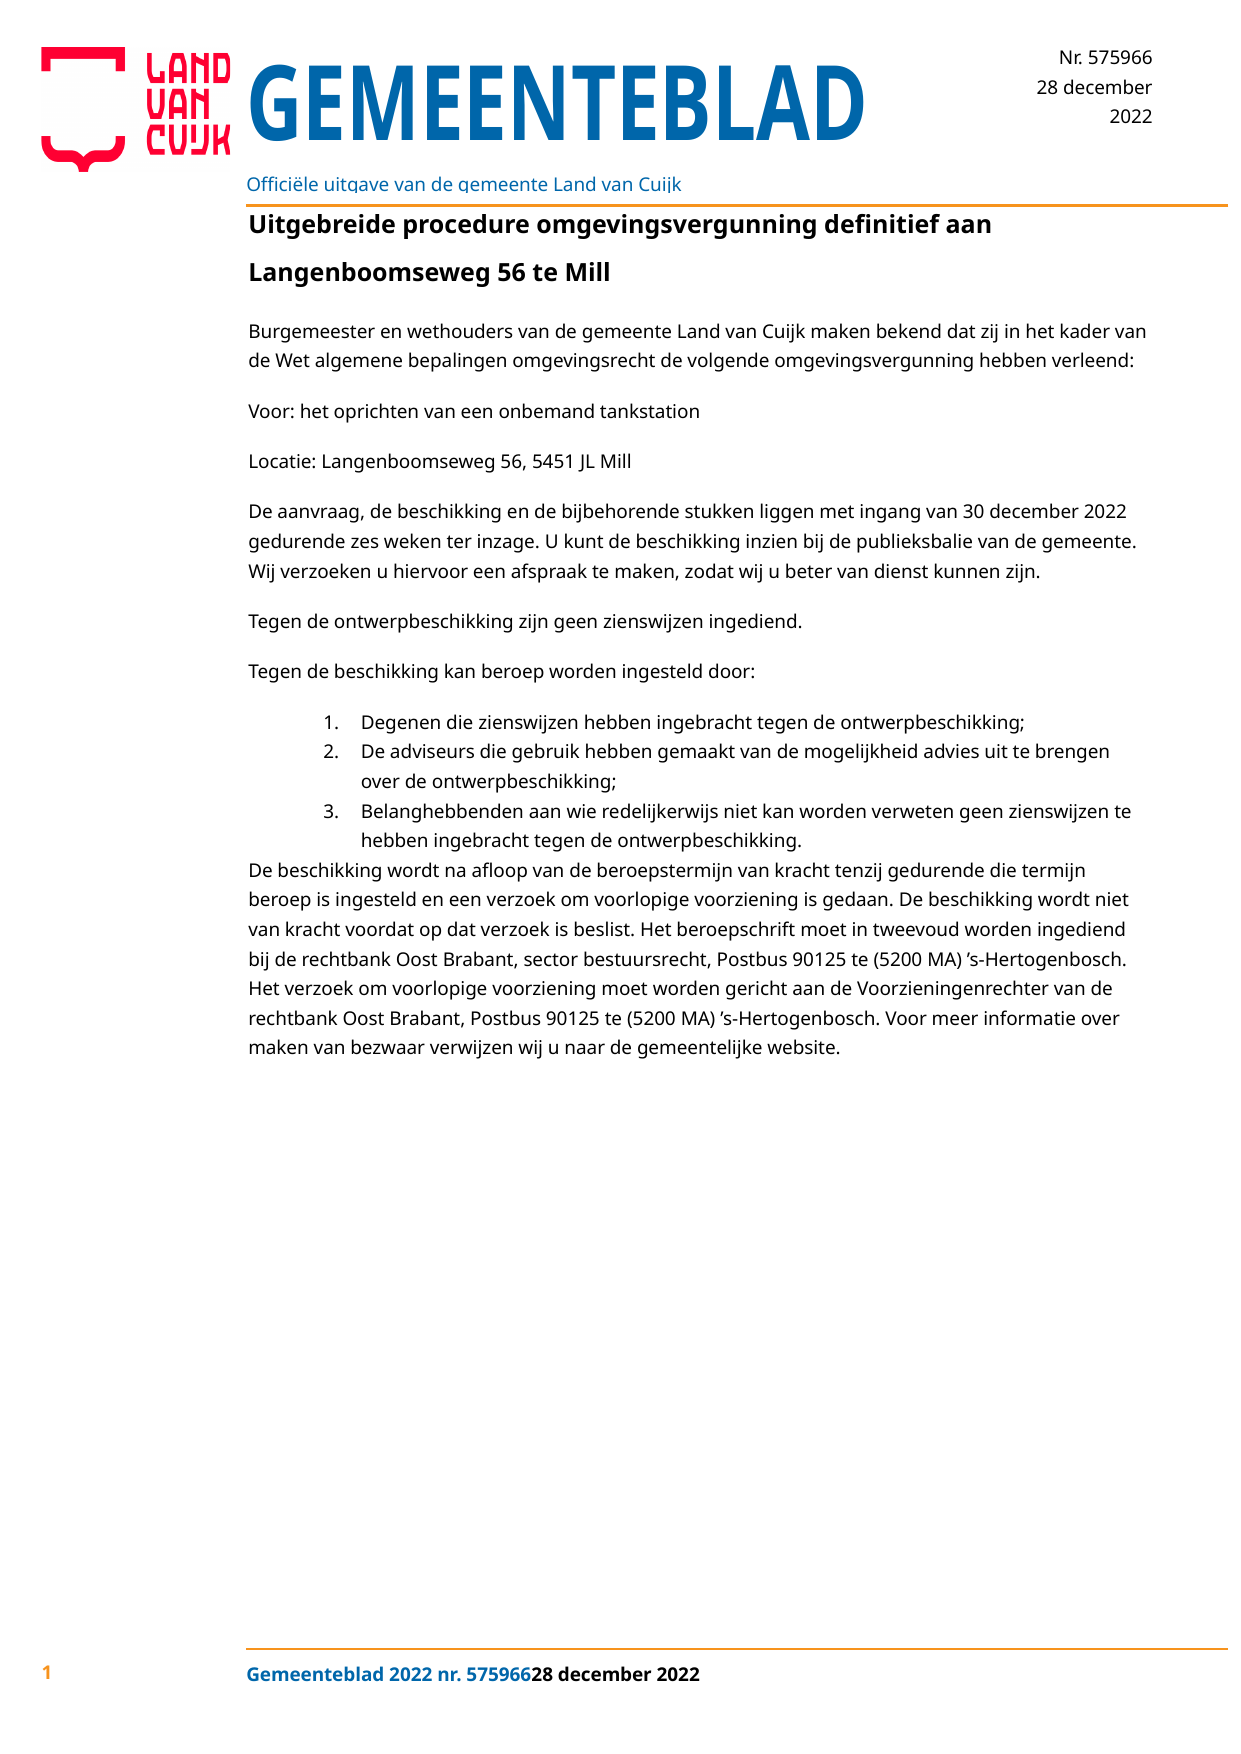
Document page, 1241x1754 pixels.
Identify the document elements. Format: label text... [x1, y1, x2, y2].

text Voor: het oprichten van een onbemand tankstation [248, 398, 1152, 424]
text Tegen de beschikking kan beroep worden ingesteld door: [248, 659, 1152, 684]
text Locatie: Langenboomseweg 56, 5451 JL Mill [248, 448, 1152, 474]
picture [41, 47, 231, 172]
list Degenen die zienswijzen hebben ingebracht tegen de ontwerpbeschikking; [323, 709, 1152, 735]
list Belanghebbenden aan wie redelijkerwijs niet kan worden verweten geen zienswijzen te hebben ingebracht tegen de ontwerpbeschikking. [323, 798, 1152, 853]
list De adviseurs die gebruik hebben gemaakt van de mogelijkheid advies uit te brengen over de ontwerpbeschikking; [323, 739, 1152, 794]
text Tegen de ontwerpbeschikking zijn geen zienswijzen ingediend. [248, 608, 1152, 634]
text De aanvraag, de beschikking en de bijbehorende stukken liggen met ingang van 30 december 2022 gedurende zes weken ter inzage. U kunt de beschikking inzien bij de publieksbalie van de gemeente. Wij verzoeken u hiervoor een afspraak te maken, zodat wij u beter van dienst kunnen zijn. [248, 499, 1152, 584]
text Burgemeester en wethouders van de gemeente Land van Cuijk maken bekend dat zij in het kader van de Wet algemene bepalingen omgevingsrecht de volgende omgevingsvergunning hebben verleend: [248, 318, 1152, 373]
text Uitgebreide procedure omgevingsvergunning definitief aan Langenboomseweg 56 te Mill [248, 207, 1152, 288]
text De beschikking wordt na afloop van de beroepstermijn van kracht tenzij gedurende die termijn beroep is ingesteld en een verzoek om voorlopige voorziening is gedaan. De beschikking wordt niet van kracht voordat op dat verzoek is beslist. Het beroepschrift moet in tweevoud worden ingediend bij de rechtbank Oost Brabant, sector bestuursrecht, Postbus 90125 te (5200 MA) ’s-Hertogenbosch. Het verzoek om voorlopige voorziening moet worden gericht aan de Voorzieningenrechter van de rechtbank Oost Brabant, Postbus 90125 te (5200 MA) ’s-Hertogenbosch. Voor meer informatie over maken van bezwaar verwijzen wij u naar de gemeentelijke website. [248, 857, 1152, 1060]
